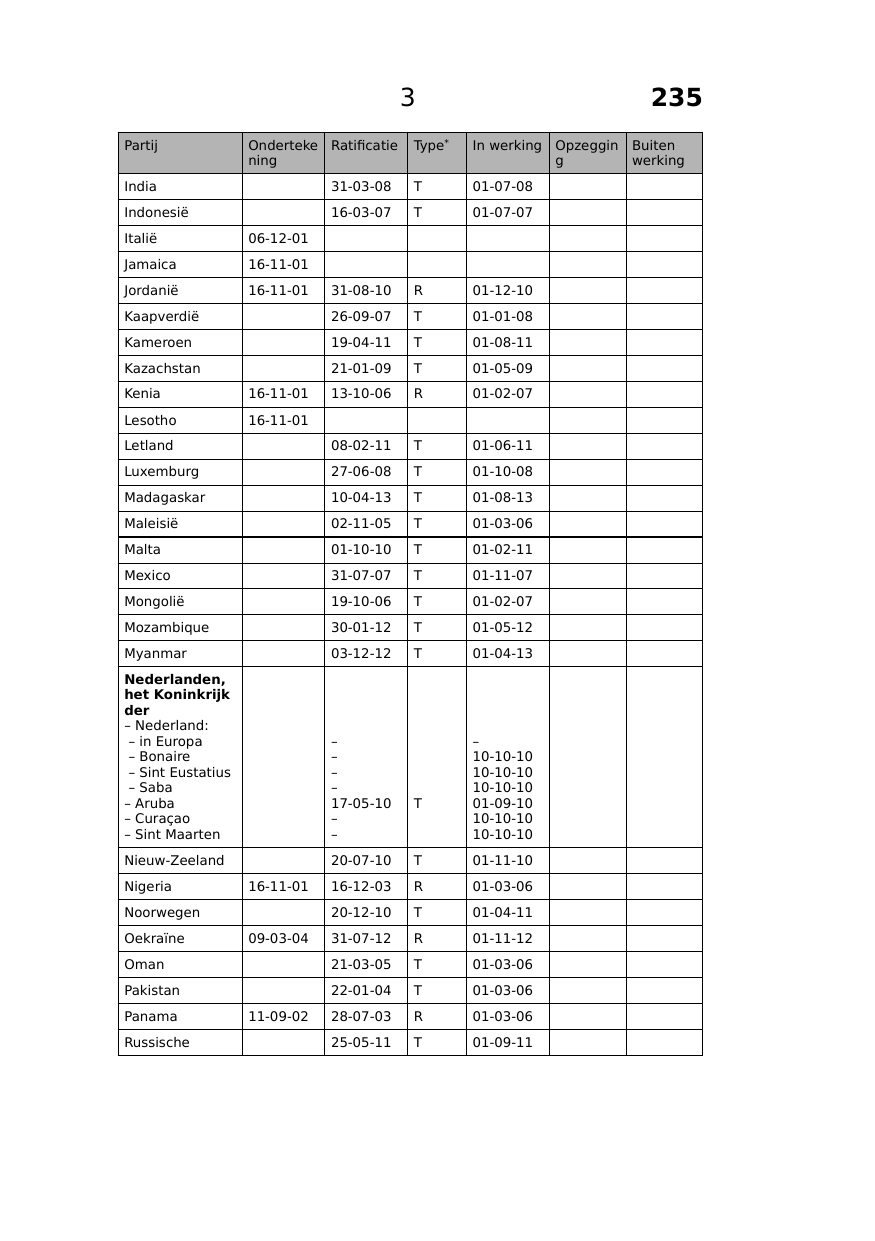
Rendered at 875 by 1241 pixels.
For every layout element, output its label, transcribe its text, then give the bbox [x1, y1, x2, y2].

table_cell [550, 667, 626, 718]
table_cell 01-12-10 [467, 278, 549, 303]
table_cell T [408, 486, 466, 511]
table_cell – Sint Maarten [119, 827, 242, 847]
table_cell [408, 226, 466, 251]
table_cell [243, 512, 324, 536]
table_cell [467, 719, 549, 734]
table_header Ondertekening [243, 133, 324, 173]
table_header Buiten werking [627, 133, 702, 173]
table_cell [467, 408, 549, 433]
table_cell 26-09-07 [325, 304, 407, 329]
table_cell [627, 278, 702, 303]
table_cell [243, 667, 324, 718]
table_cell 31-07-07 [325, 564, 407, 588]
table_cell [243, 952, 324, 977]
table_cell [627, 719, 702, 734]
table_cell Kenia [119, 382, 242, 407]
table_cell [243, 486, 324, 511]
table_cell T [408, 978, 466, 1003]
table_cell 01-10-08 [467, 460, 549, 484]
table_cell [550, 900, 626, 925]
table_cell 01-03-06 [467, 512, 549, 536]
table_cell [627, 874, 702, 899]
table_cell [243, 356, 324, 381]
table_cell T [408, 796, 466, 812]
table_cell T [408, 952, 466, 977]
table_cell [550, 330, 626, 355]
table_cell T [408, 434, 466, 459]
table_cell Lesotho [119, 408, 242, 433]
table_cell 09-03-04 [243, 926, 324, 951]
table_cell [243, 174, 324, 199]
table_cell Oman [119, 952, 242, 977]
table_cell [627, 460, 702, 484]
table_cell T [408, 174, 466, 199]
table_cell R [408, 382, 466, 407]
table_cell T [408, 356, 466, 381]
table_cell Mexico [119, 564, 242, 588]
table_cell 10-10-10 [467, 781, 549, 796]
table_cell Pakistan [119, 978, 242, 1003]
table_cell Indonesië [119, 200, 242, 225]
table_cell [627, 330, 702, 355]
table_cell [408, 667, 466, 718]
table_cell 19-10-06 [325, 589, 407, 614]
table_cell [627, 304, 702, 329]
table_cell [627, 538, 702, 562]
table_cell [550, 408, 626, 433]
table_cell [550, 252, 626, 277]
table_cell – [325, 781, 407, 796]
table_cell [408, 734, 466, 749]
table_cell [550, 952, 626, 977]
table_cell – [325, 765, 407, 781]
table_cell [627, 1030, 702, 1055]
table_cell [627, 1004, 702, 1029]
table_cell 22-01-04 [325, 978, 407, 1003]
table_cell 01-03-06 [467, 952, 549, 977]
table_cell Russische [119, 1030, 242, 1055]
table_cell [550, 512, 626, 536]
table_cell 20-07-10 [325, 848, 407, 873]
table_cell 01-02-11 [467, 538, 549, 562]
table_cell [243, 719, 324, 734]
table_cell [550, 827, 626, 847]
table_cell [550, 382, 626, 407]
table_cell [550, 200, 626, 225]
table_cell [627, 926, 702, 951]
table_cell [243, 615, 324, 640]
table_cell [627, 641, 702, 666]
table_cell [408, 827, 466, 847]
table_cell Kaapverdië [119, 304, 242, 329]
table_cell – [325, 827, 407, 847]
table_cell 16-11-01 [243, 874, 324, 899]
table_cell [627, 589, 702, 614]
table_cell [243, 734, 324, 749]
table_cell T [408, 848, 466, 873]
table_cell Kazachstan [119, 356, 242, 381]
table_cell [550, 589, 626, 614]
table_cell [243, 750, 324, 765]
table_cell India [119, 174, 242, 199]
table_header Opzegging [550, 133, 626, 173]
table_cell [325, 408, 407, 433]
table_cell [627, 252, 702, 277]
table_cell Panama [119, 1004, 242, 1029]
table_cell 01-02-07 [467, 589, 549, 614]
table_cell [550, 781, 626, 796]
table_cell 10-10-10 [467, 812, 549, 827]
table_cell Myanmar [119, 641, 242, 666]
table_cell 01-07-07 [467, 200, 549, 225]
table_cell [243, 781, 324, 796]
table_cell 01-01-08 [467, 304, 549, 329]
table_cell [627, 765, 702, 781]
table_cell T [408, 900, 466, 925]
table_cell 16-11-01 [243, 382, 324, 407]
table_cell [243, 460, 324, 484]
table_cell Oekraïne [119, 926, 242, 951]
table_cell – [467, 734, 549, 749]
table_cell [243, 564, 324, 588]
table_cell [627, 174, 702, 199]
table_cell 10-10-10 [467, 827, 549, 847]
table_cell [408, 781, 466, 796]
table_cell [627, 615, 702, 640]
table_cell R [408, 874, 466, 899]
table_cell [467, 667, 549, 718]
table_cell [243, 200, 324, 225]
table_cell 01-05-09 [467, 356, 549, 381]
table_cell 01-08-13 [467, 486, 549, 511]
table_cell T [408, 564, 466, 588]
table_cell 01-05-12 [467, 615, 549, 640]
table_cell R [408, 926, 466, 951]
table_cell 01-04-13 [467, 641, 549, 666]
table_cell [550, 750, 626, 765]
table_cell 27-06-08 [325, 460, 407, 484]
table_cell 01-02-07 [467, 382, 549, 407]
table_cell [408, 812, 466, 827]
table_cell 20-12-10 [325, 900, 407, 925]
table_cell [550, 874, 626, 899]
table_cell [243, 641, 324, 666]
table_cell 01-11-10 [467, 848, 549, 873]
table_cell [550, 174, 626, 199]
table_cell 01-11-12 [467, 926, 549, 951]
table_cell – Saba [119, 781, 242, 796]
table_cell Mozambique [119, 615, 242, 640]
table_cell T [408, 460, 466, 484]
table_cell 06-12-01 [243, 226, 324, 251]
table_cell 01-04-11 [467, 900, 549, 925]
table_cell [627, 408, 702, 433]
table_cell [550, 719, 626, 734]
table_cell [550, 304, 626, 329]
table_cell [243, 589, 324, 614]
table_cell [550, 460, 626, 484]
table_cell Nigeria [119, 874, 242, 899]
table_cell [243, 848, 324, 873]
table_cell 10-04-13 [325, 486, 407, 511]
table_cell [550, 926, 626, 951]
table_cell [627, 750, 702, 765]
table_cell T [408, 200, 466, 225]
table_cell Nederlanden, het Koninkrijk der [119, 667, 242, 718]
table_cell [243, 434, 324, 459]
table_cell [243, 978, 324, 1003]
table_cell Nieuw-Zeeland [119, 848, 242, 873]
table_cell 01-07-08 [467, 174, 549, 199]
table_cell [627, 781, 702, 796]
table_cell [627, 952, 702, 977]
table_cell [627, 434, 702, 459]
table_cell 25-05-11 [325, 1030, 407, 1055]
table_cell [627, 667, 702, 718]
table_cell [408, 252, 466, 277]
table_cell [408, 750, 466, 765]
table_cell Italië [119, 226, 242, 251]
table_cell 21-01-09 [325, 356, 407, 381]
table_cell 16-03-07 [325, 200, 407, 225]
table_cell [627, 900, 702, 925]
table_cell Madagaskar [119, 486, 242, 511]
table_cell [325, 719, 407, 734]
table_cell T [408, 512, 466, 536]
table_cell – Nederland: [119, 719, 242, 734]
table_cell [325, 252, 407, 277]
table_cell [627, 978, 702, 1003]
table_cell – Aruba [119, 796, 242, 812]
table_cell Malta [119, 538, 242, 562]
table_cell 10-10-10 [467, 765, 549, 781]
table_cell Letland [119, 434, 242, 459]
table_cell [550, 765, 626, 781]
table_cell 01-03-06 [467, 978, 549, 1003]
table_cell 11-09-02 [243, 1004, 324, 1029]
table_cell [243, 1030, 324, 1055]
table_cell [243, 827, 324, 847]
table_cell [627, 200, 702, 225]
table_cell Mongolië [119, 589, 242, 614]
table_header Type* [408, 133, 466, 173]
table_cell T [408, 304, 466, 329]
table_cell – Curaçao [119, 812, 242, 827]
table_cell 21-03-05 [325, 952, 407, 977]
table_cell 30-01-12 [325, 615, 407, 640]
table_cell 16-11-01 [243, 252, 324, 277]
table_cell [550, 486, 626, 511]
table_cell [325, 667, 407, 718]
table_cell 01-09-11 [467, 1030, 549, 1055]
table_cell [550, 734, 626, 749]
table_cell 03-12-12 [325, 641, 407, 666]
table_cell Noorwegen [119, 900, 242, 925]
table_cell [550, 226, 626, 251]
table_cell [550, 434, 626, 459]
table_header Partij [119, 133, 242, 173]
table_cell [550, 641, 626, 666]
table_cell [243, 900, 324, 925]
table_header Ratificatie [325, 133, 407, 173]
table_cell T [408, 330, 466, 355]
table_cell 01-08-11 [467, 330, 549, 355]
table_cell [550, 356, 626, 381]
table_cell T [408, 589, 466, 614]
table_cell – Sint Eustatius [119, 765, 242, 781]
table_cell [243, 812, 324, 827]
table_cell [627, 848, 702, 873]
table_cell 16-11-01 [243, 278, 324, 303]
table_cell 01-10-10 [325, 538, 407, 562]
table_cell [408, 765, 466, 781]
table_header In werking [467, 133, 549, 173]
table_cell [627, 564, 702, 588]
table_cell 01-03-06 [467, 874, 549, 899]
table_cell T [408, 538, 466, 562]
table_cell Luxemburg [119, 460, 242, 484]
table_cell T [408, 615, 466, 640]
table_cell 10-10-10 [467, 750, 549, 765]
table_cell [408, 408, 466, 433]
table_cell [627, 382, 702, 407]
table_cell [550, 1030, 626, 1055]
table_cell – in Europa [119, 734, 242, 749]
table_cell [243, 538, 324, 562]
table_cell [550, 1004, 626, 1029]
table_cell [627, 356, 702, 381]
table_cell 17-05-10 [325, 796, 407, 812]
table_cell – [325, 812, 407, 827]
table_cell Jamaica [119, 252, 242, 277]
table_cell Maleisië [119, 512, 242, 536]
table_cell – [325, 750, 407, 765]
table_cell 01-03-06 [467, 1004, 549, 1029]
table_cell [550, 796, 626, 812]
table_cell – Bonaire [119, 750, 242, 765]
table_cell 01-09-10 [467, 796, 549, 812]
table_cell [467, 226, 549, 251]
table_cell [627, 512, 702, 536]
table_cell 16-12-03 [325, 874, 407, 899]
table_cell Jordanië [119, 278, 242, 303]
table_cell 31-03-08 [325, 174, 407, 199]
table_cell 02-11-05 [325, 512, 407, 536]
table_cell [243, 765, 324, 781]
table_cell 08-02-11 [325, 434, 407, 459]
table_cell [243, 330, 324, 355]
table_cell T [408, 1030, 466, 1055]
table_cell [550, 615, 626, 640]
table_cell Kameroen [119, 330, 242, 355]
table_cell [550, 538, 626, 562]
table_cell [243, 304, 324, 329]
table_cell [550, 812, 626, 827]
table_cell R [408, 1004, 466, 1029]
table_cell [627, 796, 702, 812]
table_cell 31-08-10 [325, 278, 407, 303]
table_cell 16-11-01 [243, 408, 324, 433]
table_cell [627, 827, 702, 847]
table_cell [325, 226, 407, 251]
table_cell [627, 812, 702, 827]
table_cell [550, 978, 626, 1003]
table_cell [467, 252, 549, 277]
table_cell 19-04-11 [325, 330, 407, 355]
table_cell – [325, 734, 407, 749]
table_cell 31-07-12 [325, 926, 407, 951]
table_cell [627, 226, 702, 251]
table_cell 28-07-03 [325, 1004, 407, 1029]
table_cell [243, 796, 324, 812]
table_cell T [408, 641, 466, 666]
table_cell [550, 278, 626, 303]
table_cell R [408, 278, 466, 303]
table_cell 01-11-07 [467, 564, 549, 588]
table_cell [627, 734, 702, 749]
table_cell 01-06-11 [467, 434, 549, 459]
table_cell [550, 564, 626, 588]
table_cell [550, 848, 626, 873]
table_cell [627, 486, 702, 511]
table_cell [408, 719, 466, 734]
table_cell 13-10-06 [325, 382, 407, 407]
